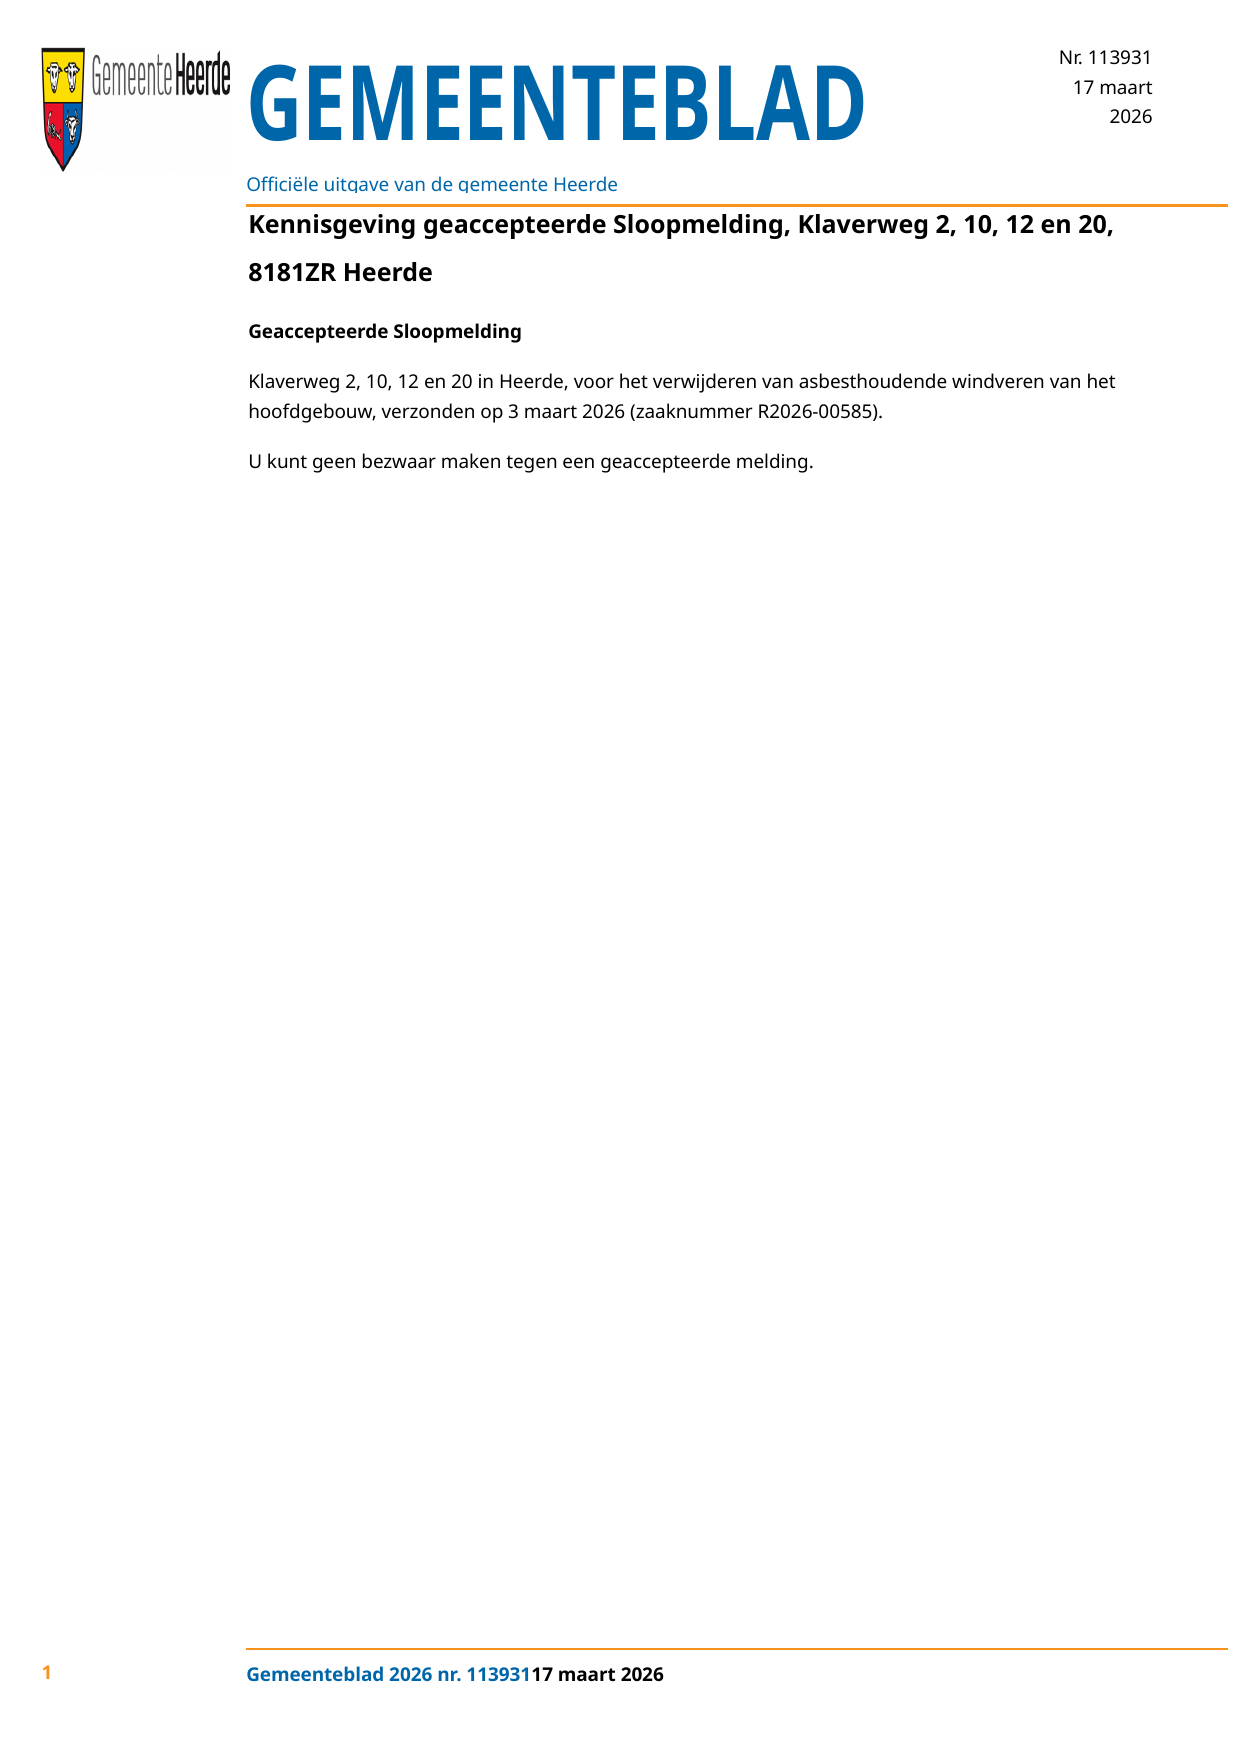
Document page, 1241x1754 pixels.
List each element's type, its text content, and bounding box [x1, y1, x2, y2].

text Kennisgeving geaccepteerde Sloopmelding, Klaverweg 2, 10, 12 en 20, 8181ZR Heerde [248, 207, 1152, 288]
text U kunt geen bezwaar maken tegen een geaccepteerde melding. [248, 448, 1152, 474]
text Geaccepteerde Sloopmelding [248, 318, 1152, 344]
text Klaverweg 2, 10, 12 en 20 in Heerde, voor het verwijderen van asbesthoudende windveren van het hoofdgebouw, verzonden op 3 maart 2026 (zaaknummer R2026-00585). [248, 368, 1152, 424]
picture [41, 47, 231, 172]
